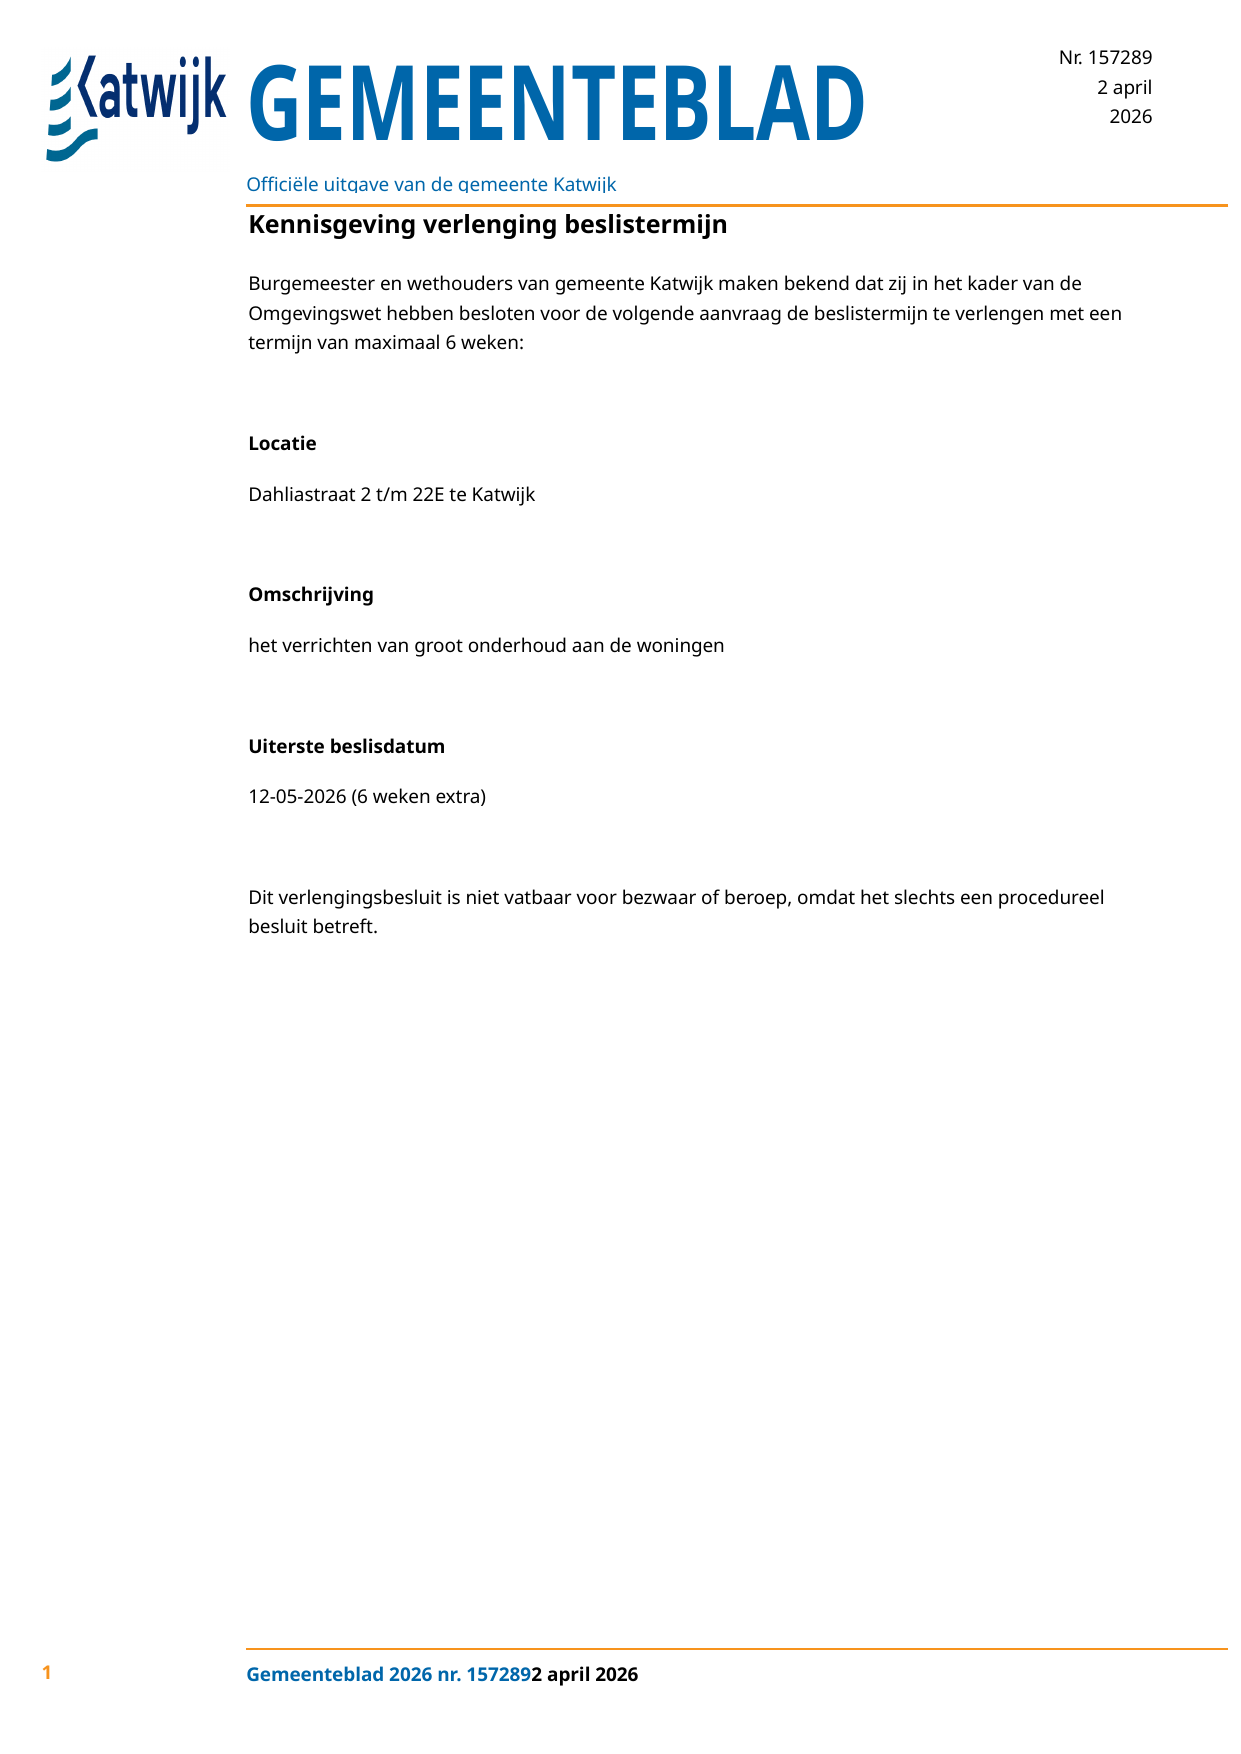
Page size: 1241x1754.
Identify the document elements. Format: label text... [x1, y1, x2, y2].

picture [41, 47, 231, 172]
text het verrichten van groot onderhoud aan de woningen [248, 632, 1152, 658]
text Dit verlengingsbesluit is niet vatbaar voor bezwaar of beroep, omdat het slechts een procedureel besluit betreft. [248, 884, 1152, 939]
text Locatie [248, 430, 1152, 456]
text 12-05-2026 (6 weken extra) [248, 783, 1152, 809]
text Burgemeester en wethouders van gemeente Katwijk maken bekend dat zij in het kader van de Omgevingswet hebben besloten voor de volgende aanvraag de beslistermijn te verlengen met een termijn van maximaal 6 weken: [248, 270, 1152, 355]
text Omschrijving [248, 582, 1152, 607]
text Dahliastraat 2 t/m 22E te Katwijk [248, 481, 1152, 506]
text Uiterste beslisdatum [248, 733, 1152, 758]
text Kennisgeving verlenging beslistermijn [248, 207, 1152, 241]
